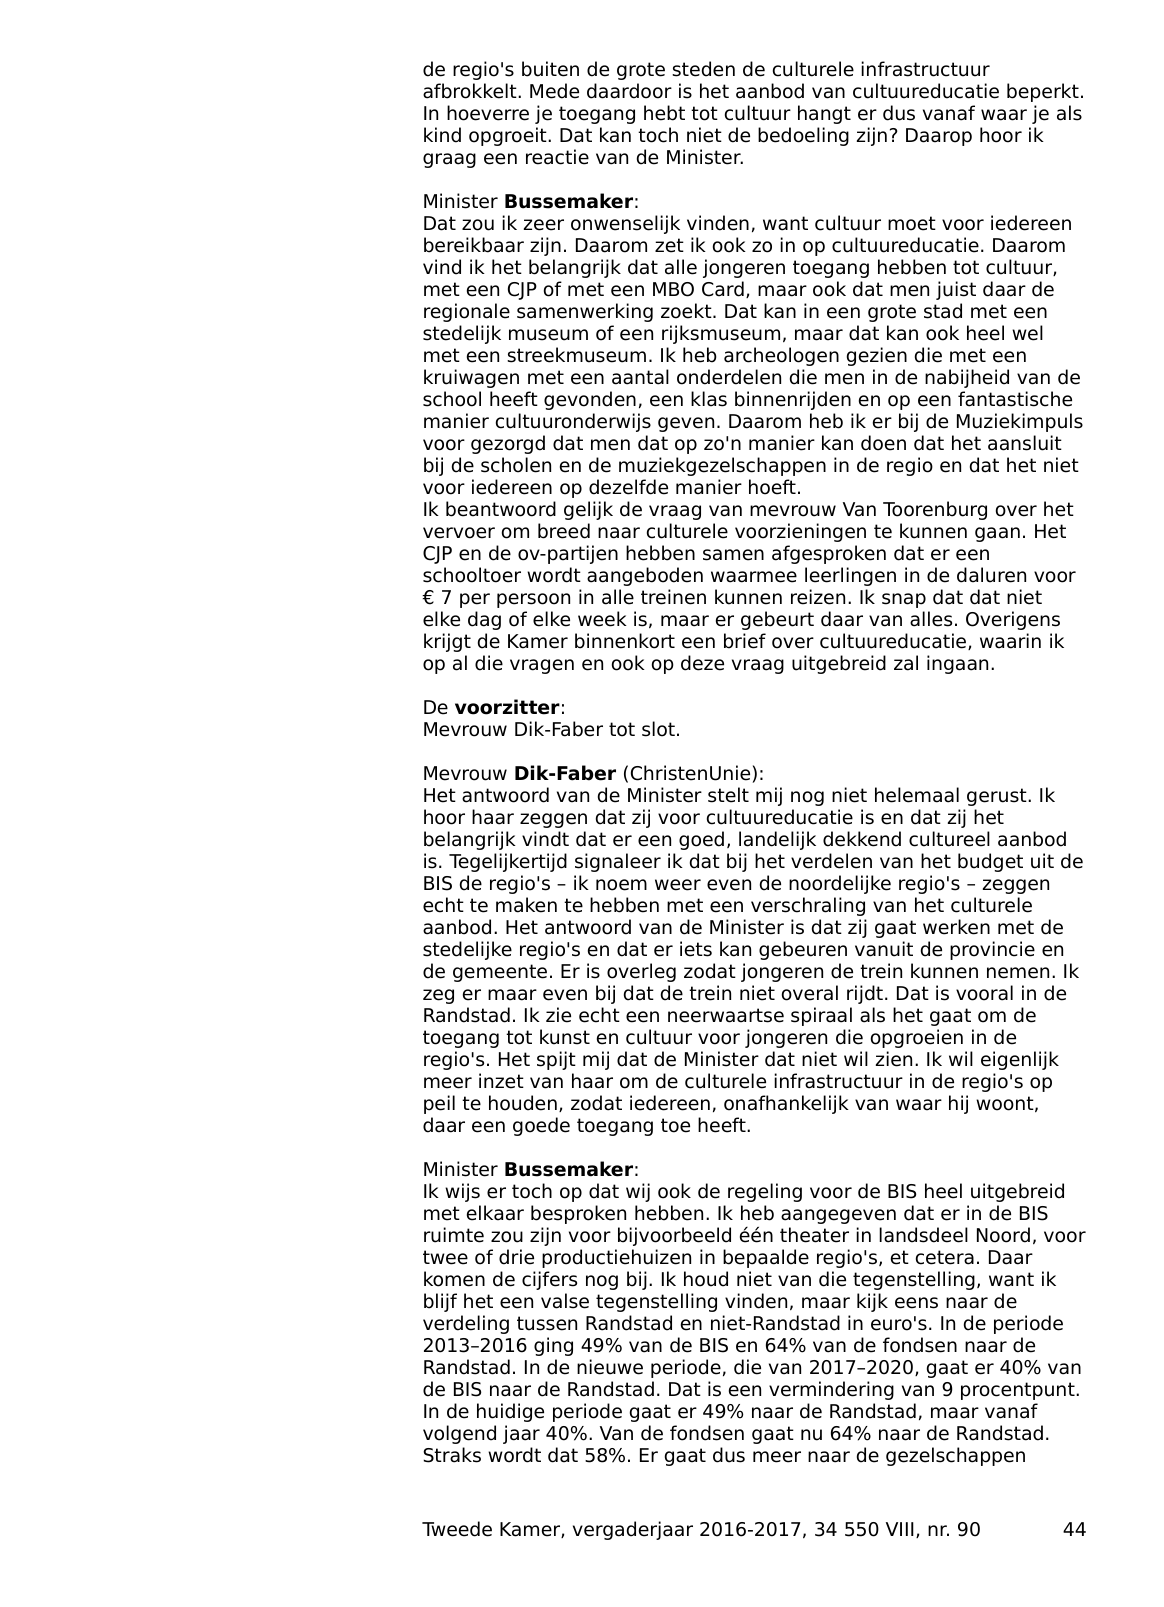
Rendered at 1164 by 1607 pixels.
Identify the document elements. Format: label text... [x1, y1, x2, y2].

text Ik beantwoord gelijk de vraag van mevrouw Van Toorenburg over het vervoer om breed naar culturele voorzieningen te kunnen gaan. Het CJP en de ov-partijen hebben samen afgesproken dat er een schooltoer wordt aangeboden waarmee leerlingen in de daluren voor € 7 per persoon in alle treinen kunnen reizen. Ik snap dat dat niet elke dag of elke week is, maar er gebeurt daar van alles. Overigens krijgt de Kamer binnenkort een brief over cultuureducatie, waarin ik op al die vragen en ook op deze vraag uitgebreid zal ingaan. [422, 499, 1087, 675]
text De voorzitter: [422, 697, 1087, 719]
text Minister Bussemaker: [422, 191, 1087, 213]
text Het antwoord van de Minister stelt mij nog niet helemaal gerust. Ik hoor haar zeggen dat zij voor cultuureducatie is en dat zij het belangrijk vindt dat er een goed, landelijk dekkend cultureel aanbod is. Tegelijkertijd signaleer ik dat bij het verdelen van het budget uit de BIS de regio's – ik noem weer even de noordelijke regio's – zeggen echt te maken te hebben met een verschraling van het culturele aanbod. Het antwoord van de Minister is dat zij gaat werken met de stedelijke regio's en dat er iets kan gebeuren vanuit de provincie en de gemeente. Er is overleg zodat jongeren de trein kunnen nemen. Ik zeg er maar even bij dat de trein niet overal rijdt. Dat is vooral in de Randstad. Ik zie echt een neerwaartse spiraal als het gaat om de toegang tot kunst en cultuur voor jongeren die opgroeien in de regio's. Het spijt mij dat de Minister dat niet wil zien. Ik wil eigenlijk meer inzet van haar om de culturele infrastructuur in de regio's op peil te houden, zodat iedereen, onafhankelijk van waar hij woont, daar een goede toegang toe heeft. [422, 785, 1087, 1137]
text de regio's buiten de grote steden de culturele infrastructuur afbrokkelt. Mede daardoor is het aanbod van cultuureducatie beperkt. In hoeverre je toegang hebt tot cultuur hangt er dus vanaf waar je als kind opgroeit. Dat kan toch niet de bedoeling zijn? Daarop hoor ik graag een reactie van de Minister. [422, 59, 1087, 169]
text Mevrouw Dik-Faber tot slot. [422, 719, 1087, 741]
text Ik wijs er toch op dat wij ook de regeling voor de BIS heel uitgebreid met elkaar besproken hebben. Ik heb aangegeven dat er in de BIS ruimte zou zijn voor bijvoorbeeld één theater in landsdeel Noord, voor twee of drie productiehuizen in bepaalde regio's, et cetera. Daar komen de cijfers nog bij. Ik houd niet van die tegenstelling, want ik blijf het een valse tegenstelling vinden, maar kijk eens naar de verdeling tussen Randstad en niet-Randstad in euro's. In de periode 2013–2016 ging 49% van de BIS en 64% van de fondsen naar de Randstad. In de nieuwe periode, die van 2017–2020, gaat er 40% van de BIS naar de Randstad. Dat is een vermindering van 9 procentpunt. In de huidige periode gaat er 49% naar de Randstad, maar vanaf volgend jaar 40%. Van de fondsen gaat nu 64% naar de Randstad. Straks wordt dat 58%. Er gaat dus meer naar de gezelschappen [422, 1181, 1087, 1467]
text Mevrouw Dik-Faber (ChristenUnie): [422, 763, 1087, 785]
text Dat zou ik zeer onwenselijk vinden, want cultuur moet voor iedereen bereikbaar zijn. Daarom zet ik ook zo in op cultuureducatie. Daarom vind ik het belangrijk dat alle jongeren toegang hebben tot cultuur, met een CJP of met een MBO Card, maar ook dat men juist daar de regionale samenwerking zoekt. Dat kan in een grote stad met een stedelijk museum of een rijksmuseum, maar dat kan ook heel wel met een streekmuseum. Ik heb archeologen gezien die met een kruiwagen met een aantal onderdelen die men in de nabijheid van de school heeft gevonden, een klas binnenrijden en op een fantastische manier cultuuronderwijs geven. Daarom heb ik er bij de Muziekimpuls voor gezorgd dat men dat op zo'n manier kan doen dat het aansluit bij de scholen en de muziekgezelschappen in de regio en dat het niet voor iedereen op dezelfde manier hoeft. [422, 213, 1087, 499]
text Minister Bussemaker: [422, 1159, 1087, 1181]
